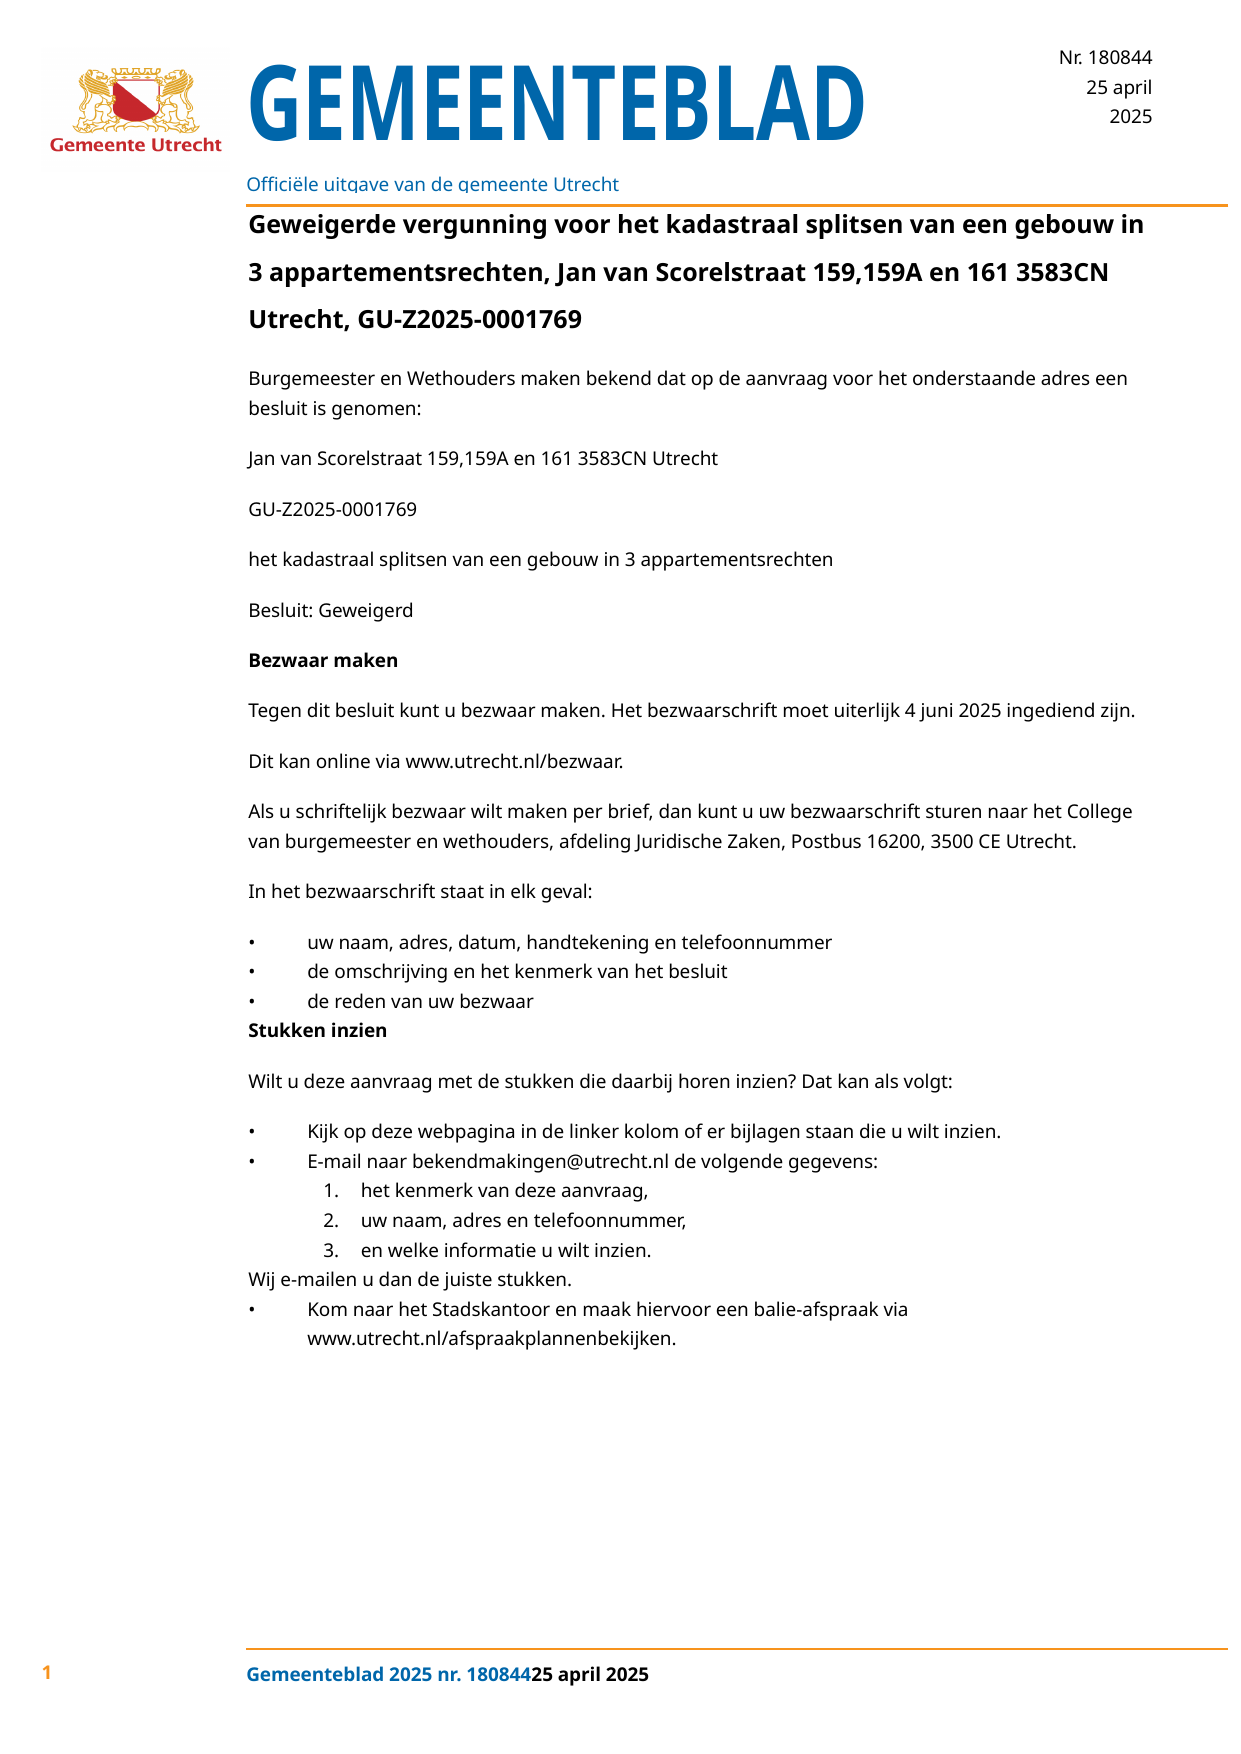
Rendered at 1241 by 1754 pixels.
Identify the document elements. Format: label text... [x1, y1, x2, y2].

text GU-Z2025-0001769 [248, 496, 1152, 522]
list uw naam, adres, datum, handtekening en telefoonnummer [248, 929, 1152, 954]
text Stukken inzien [248, 1018, 1152, 1043]
text het kadastraal splitsen van een gebouw in 3 appartementsrechten [248, 546, 1152, 572]
list E-mail naar bekendmakingen@utrecht.nl de volgende gegevens: [248, 1148, 1152, 1174]
list Kijk op deze webpagina in de linker kolom of er bijlagen staan die u wilt inzien. [248, 1118, 1152, 1144]
list de omschrijving en het kenmerk van het besluit [248, 958, 1152, 984]
picture [41, 47, 231, 172]
text Als u schriftelijk bezwaar wilt maken per brief, dan kunt u uw bezwaarschrift sturen naar het College van burgemeester en wethouders, afdeling Juridische Zaken, Postbus 16200, 3500 CE Utrecht. [248, 798, 1152, 854]
list Kom naar het Stadskantoor en maak hiervoor een balie-afspraak via www.utrecht.nl/afspraakplannenbekijken. [248, 1296, 1152, 1351]
text In het bezwaarschrift staat in elk geval: [248, 878, 1152, 904]
text Wilt u deze aanvraag met de stukken die daarbij horen inzien? Dat kan als volgt: [248, 1068, 1152, 1094]
text Bezwaar maken [248, 647, 1152, 673]
list de reden van uw bezwaar [248, 988, 1152, 1014]
text Jan van Scorelstraat 159,159A en 161 3583CN Utrecht [248, 446, 1152, 471]
text Besluit: Geweigerd [248, 597, 1152, 622]
text Tegen dit besluit kunt u bezwaar maken. Het bezwaarschrift moet uiterlijk 4 juni 2025 ingediend zijn. [248, 698, 1152, 723]
text Dit kan online via www.utrecht.nl/bezwaar. [248, 748, 1152, 774]
text Burgemeester en Wethouders maken bekend dat op de aanvraag voor het onderstaande adres een besluit is genomen: [248, 366, 1152, 421]
list uw naam, adres en telefoonnummer, [323, 1207, 1152, 1233]
text Wij e-mailen u dan de juiste stukken. [248, 1266, 1152, 1292]
list en welke informatie u wilt inzien. [323, 1237, 1152, 1262]
list het kenmerk van deze aanvraag, [323, 1178, 1152, 1203]
text Geweigerde vergunning voor het kadastraal splitsen van een gebouw in 3 appartementsrechten, Jan van Scorelstraat 159,159A en 161 3583CN Utrecht, GU-Z2025-0001769 [248, 207, 1152, 336]
